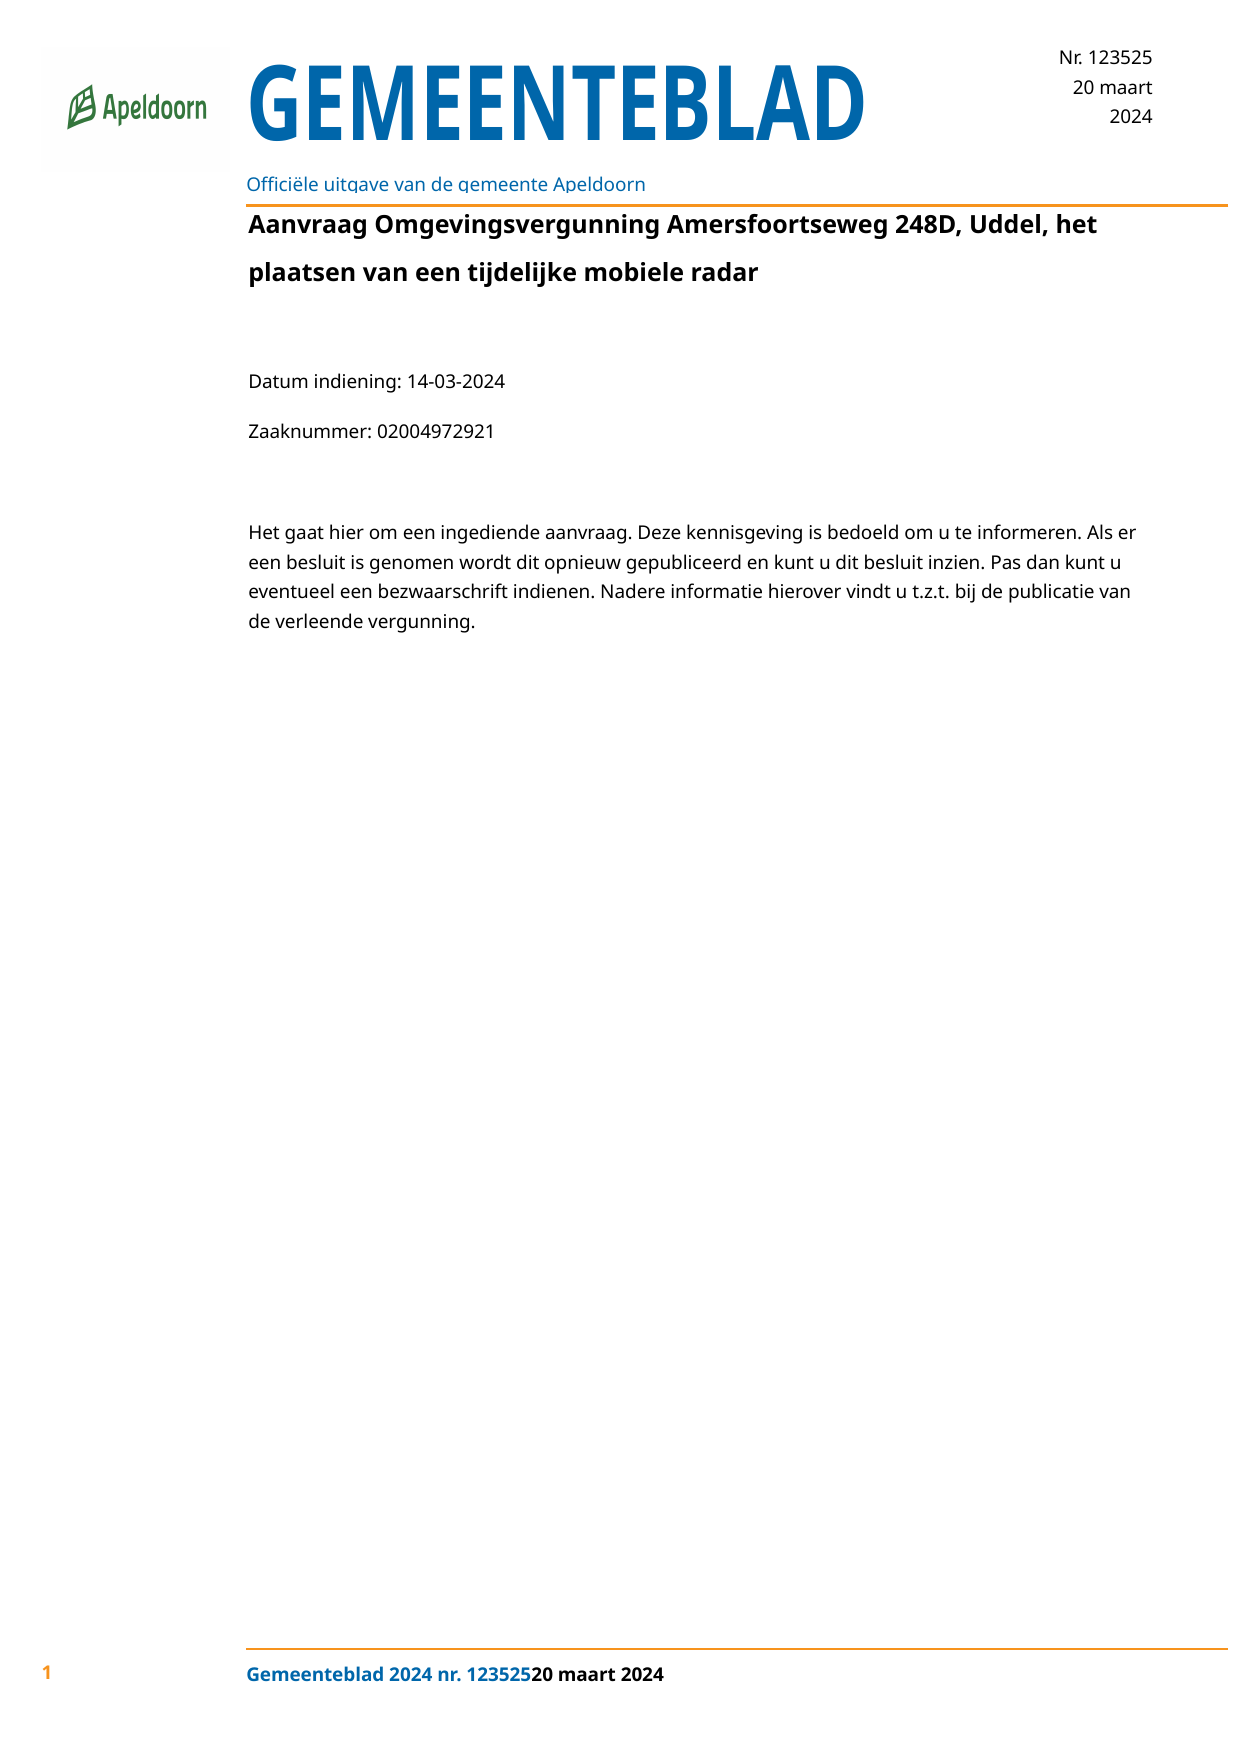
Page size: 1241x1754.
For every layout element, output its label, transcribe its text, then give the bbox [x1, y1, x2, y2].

text Het gaat hier om een ingediende aanvraag. Deze kennisgeving is bedoeld om u te informeren. Als er een besluit is genomen wordt dit opnieuw gepubliceerd en kunt u dit besluit inzien. Pas dan kunt u eventueel een bezwaarschrift indienen. Nadere informatie hierover vindt u t.z.t. bij de publicatie van de verleende vergunning. [248, 519, 1152, 634]
text Zaaknummer: 02004972921 [248, 419, 1152, 444]
picture [41, 47, 231, 172]
text Datum indiening: 14-03-2024 [248, 368, 1152, 394]
text Aanvraag Omgevingsvergunning Amersfoortseweg 248D, Uddel, het plaatsen van een tijdelijke mobiele radar [248, 207, 1152, 288]
